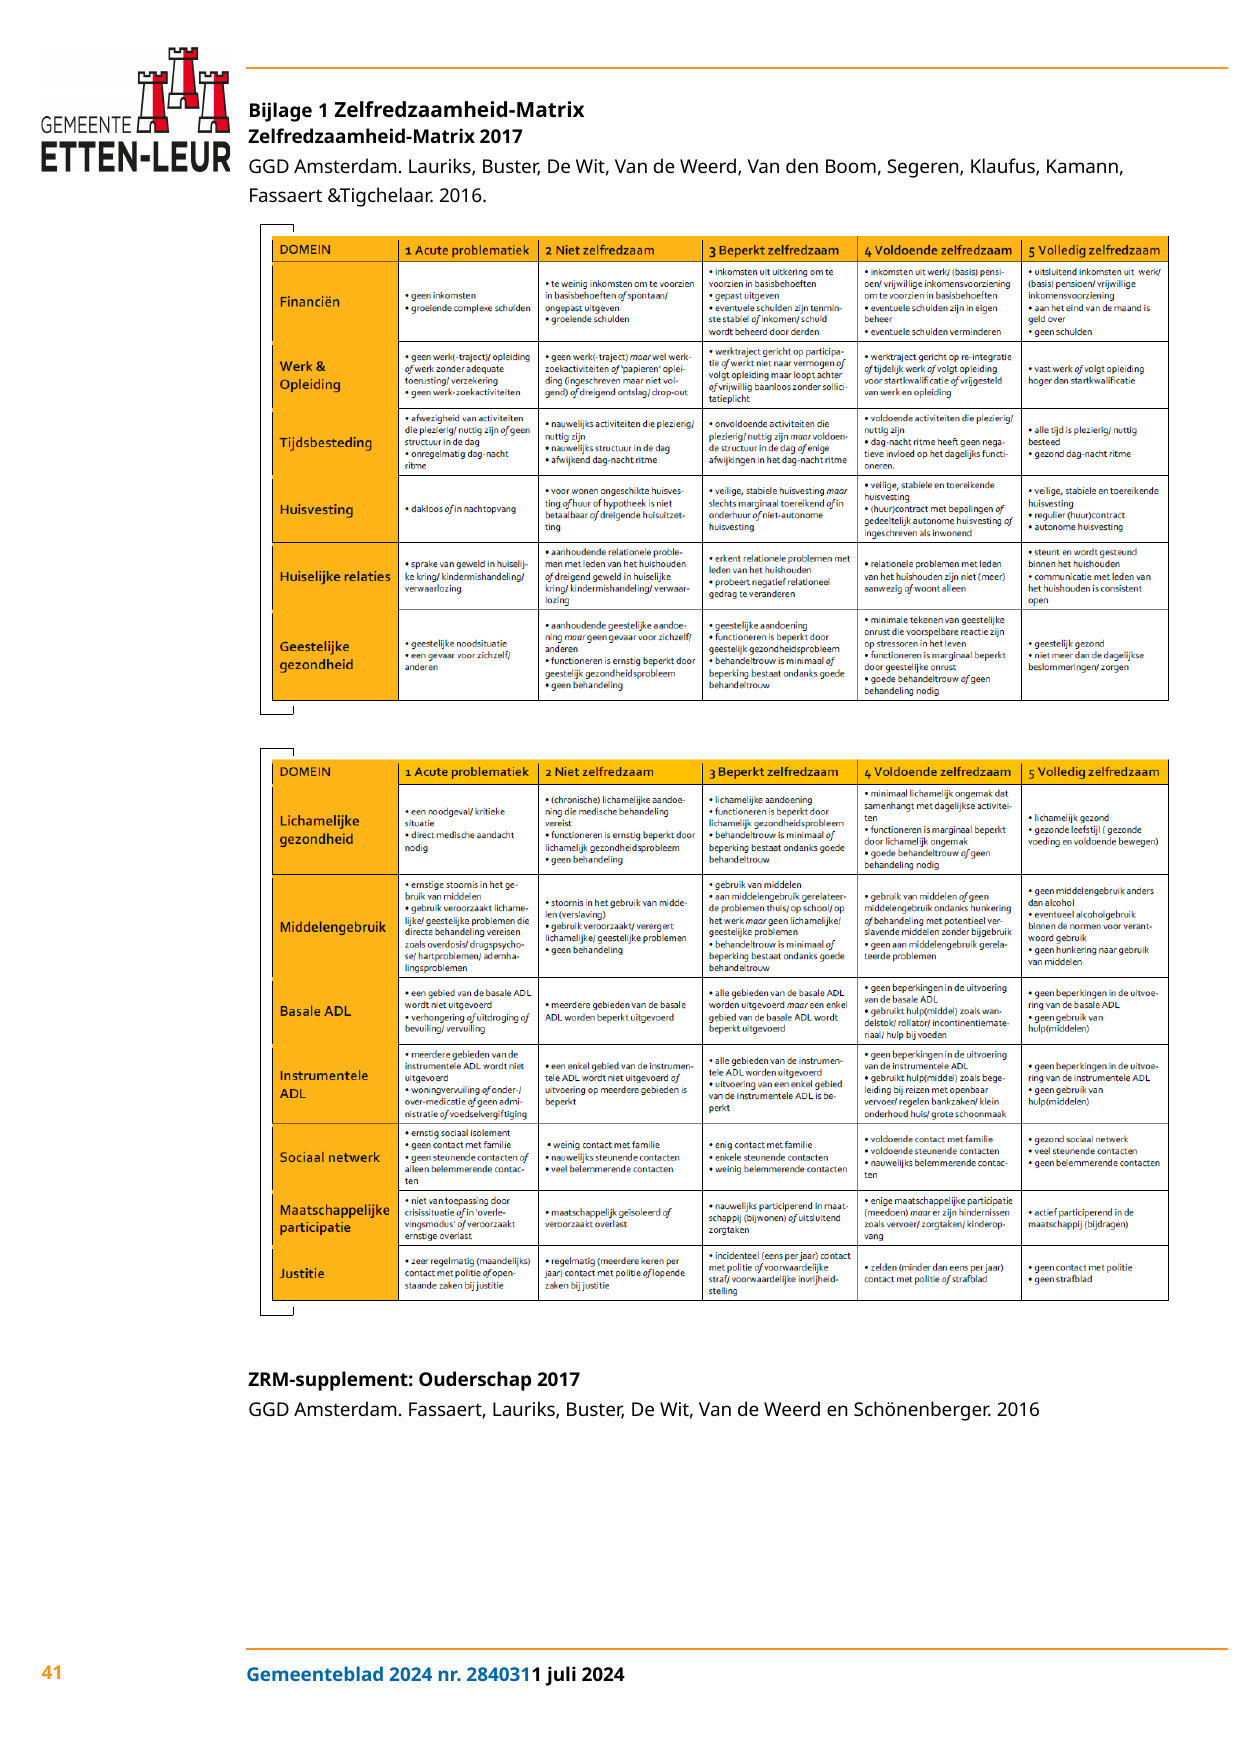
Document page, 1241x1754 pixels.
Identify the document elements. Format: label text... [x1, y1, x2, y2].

text Zelfredzaamheid-Matrix 2017 [248, 123, 1152, 149]
text Bijlage 1 Zelfredzaamheid-Matrix [248, 95, 1152, 123]
picture [268, 756, 1173, 1307]
text ZRM-supplement: Ouderschap 2017 [248, 1366, 1152, 1392]
picture [268, 232, 1173, 706]
text GGD Amsterdam. Fassaert, Lauriks, Buster, De Wit, Van de Weerd en Schönenberger. 2016 [248, 1396, 1152, 1421]
picture [41, 47, 231, 172]
text GGD Amsterdam. Lauriks, Buster, De Wit, Van de Weerd, Van den Boom, Segeren, Klaufus, Kamann, Fassaert &Tigchelaar. 2016. [248, 153, 1152, 208]
